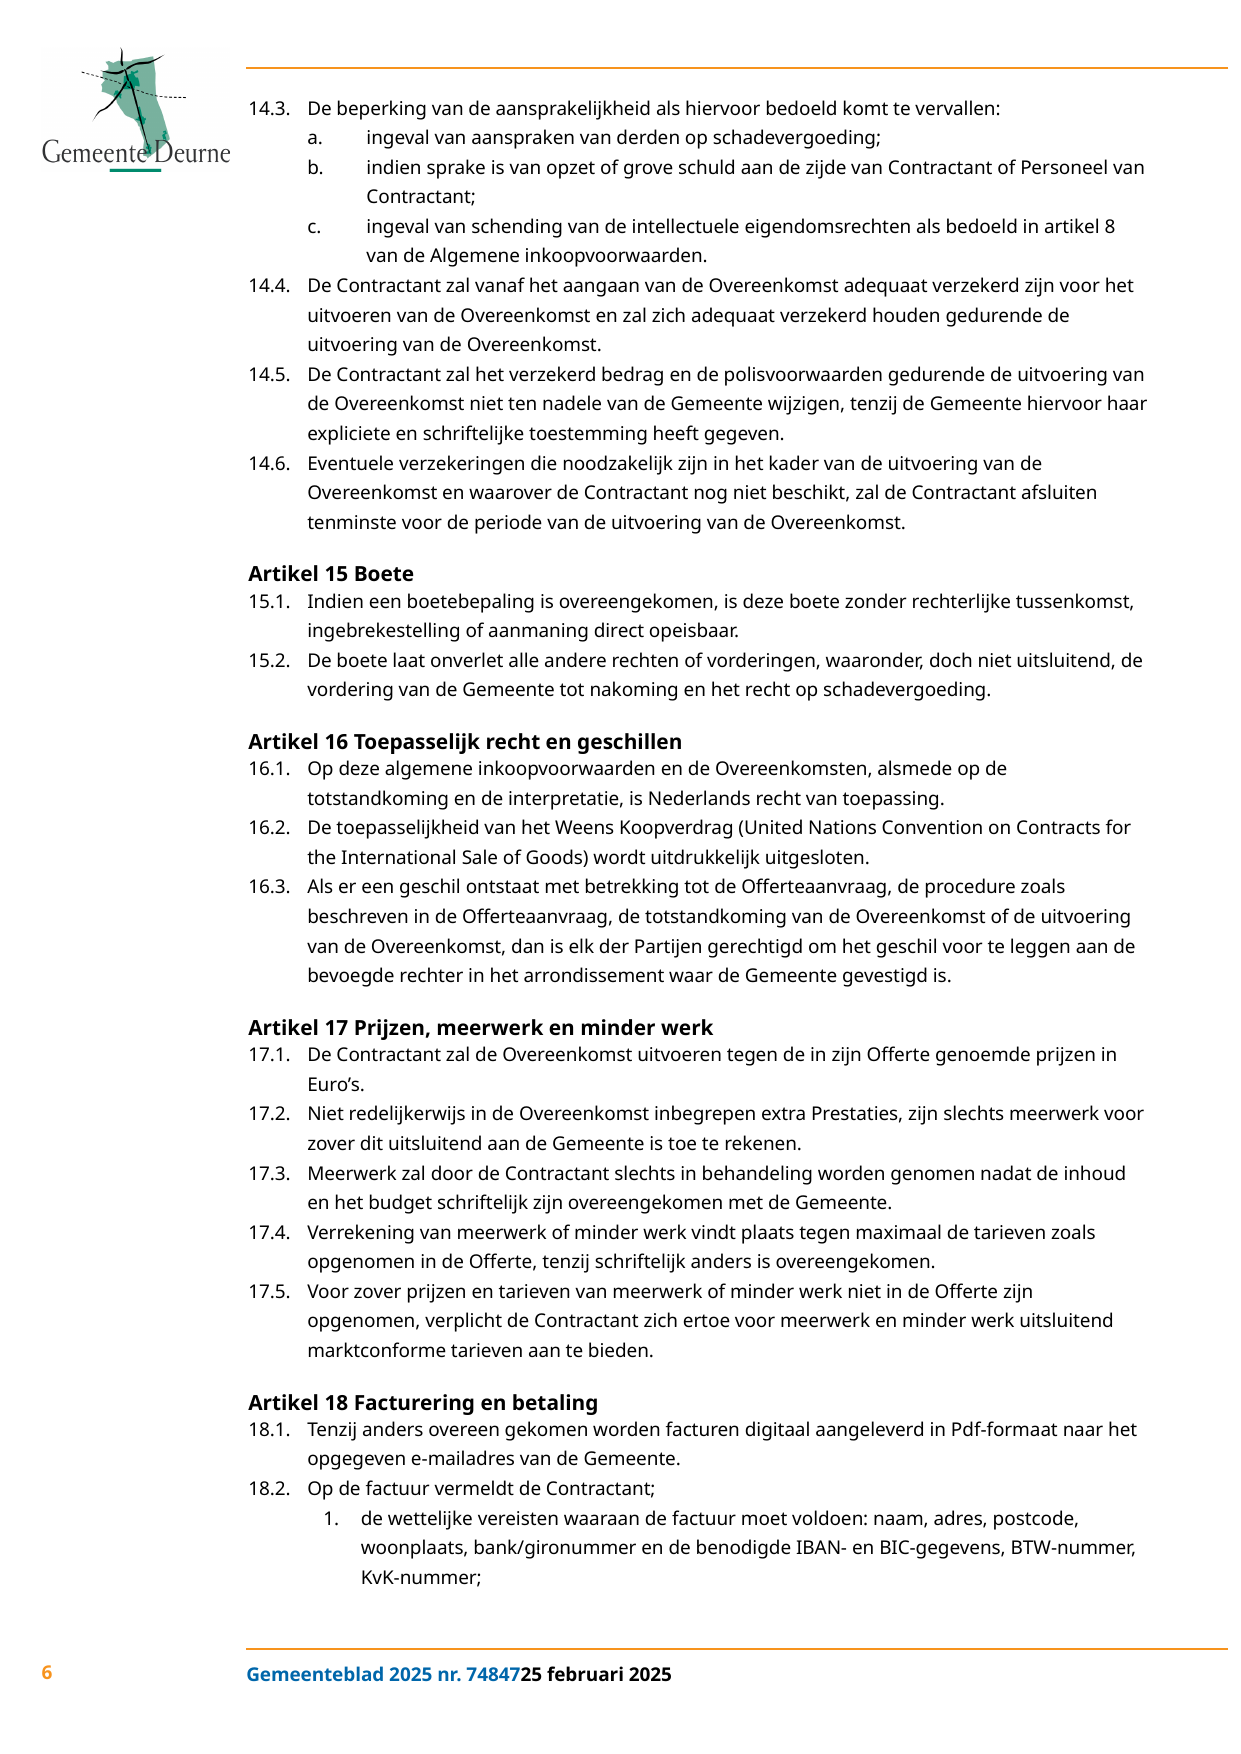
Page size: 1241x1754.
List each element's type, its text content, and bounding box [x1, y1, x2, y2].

text Artikel 18 Facturering en betaling [248, 1388, 1152, 1416]
list ingeval van schending van de intellectuele eigendomsrechten als bedoeld in artikel 8 van de Algemene inkoopvoorwaarden. [307, 213, 1152, 268]
list Voor zover prijzen en tarieven van meerwerk of minder werk niet in de Offerte zijn opgenomen, verplicht de Contractant zich ertoe voor meerwerk en minder werk uitsluitend marktconforme tarieven aan te bieden. [248, 1278, 1152, 1363]
picture [41, 47, 231, 172]
list Tenzij anders overeen gekomen worden facturen digitaal aangeleverd in Pdf-formaat naar het opgegeven e-mailadres van de Gemeente. [248, 1416, 1152, 1471]
list De Contractant zal de Overeenkomst uitvoeren tegen de in zijn Offerte genoemde prijzen in Euro’s. [248, 1041, 1152, 1097]
list De Contractant zal vanaf het aangaan van de Overeenkomst adequaat verzekerd zijn voor het uitvoeren van de Overeenkomst en zal zich adequaat verzekerd houden gedurende de uitvoering van de Overeenkomst. [248, 272, 1152, 357]
list De boete laat onverlet alle andere rechten of vorderingen, waaronder, doch niet uitsluitend, de vordering van de Gemeente tot nakoming en het recht op schadevergoeding. [248, 647, 1152, 702]
text Artikel 16 Toepasselijk recht en geschillen [248, 727, 1152, 755]
list Meerwerk zal door de Contractant slechts in behandeling worden genomen nadat de inhoud en het budget schriftelijk zijn overeengekomen met de Gemeente. [248, 1160, 1152, 1215]
text Artikel 15 Boete [248, 559, 1152, 588]
list Als er een geschil ontstaat met betrekking tot de Offerteaanvraag, de procedure zoals beschreven in de Offerteaanvraag, de totstandkoming van de Overeenkomst of de uitvoering van de Overeenkomst, dan is elk der Partijen gerechtigd om het geschil voor te leggen aan de bevoegde rechter in het arrondissement waar de Gemeente gevestigd is. [248, 874, 1152, 988]
text Artikel 17 Prijzen, meerwerk en minder werk [248, 1013, 1152, 1041]
list ingeval van aanspraken van derden op schadevergoeding; [307, 124, 1152, 150]
list De beperking van de aansprakelijkheid als hiervoor bedoeld komt te vervallen: [248, 95, 1152, 121]
list Op deze algemene inkoopvoorwaarden en de Overeenkomsten, alsmede op de totstandkoming en de interpretatie, is Nederlands recht van toepassing. [248, 755, 1152, 811]
list de wettelijke vereisten waaraan de factuur moet voldoen: naam, adres, postcode, woonplaats, bank/gironummer en de benodigde IBAN- en BIC-gegevens, BTW-nummer, KvK-nummer; [323, 1505, 1152, 1590]
list De toepasselijkheid van het Weens Koopverdrag (United Nations Convention on Contracts for the International Sale of Goods) wordt uitdrukkelijk uitgesloten. [248, 814, 1152, 870]
list Niet redelijkerwijs in de Overeenkomst inbegrepen extra Prestaties, zijn slechts meerwerk voor zover dit uitsluitend aan de Gemeente is toe te rekenen. [248, 1101, 1152, 1156]
list indien sprake is van opzet of grove schuld aan de zijde van Contractant of Personeel van Contractant; [307, 154, 1152, 209]
list Verrekening van meerwerk of minder werk vindt plaats tegen maximaal de tarieven zoals opgenomen in de Offerte, tenzij schriftelijk anders is overeengekomen. [248, 1219, 1152, 1274]
list Op de factuur vermeldt de Contractant; [248, 1475, 1152, 1501]
list De Contractant zal het verzekerd bedrag en de polisvoorwaarden gedurende de uitvoering van de Overeenkomst niet ten nadele van de Gemeente wijzigen, tenzij de Gemeente hiervoor haar expliciete en schriftelijke toestemming heeft gegeven. [248, 361, 1152, 446]
list Indien een boetebepaling is overeengekomen, is deze boete zonder rechterlijke tussenkomst, ingebrekestelling of aanmaning direct opeisbaar. [248, 588, 1152, 643]
list Eventuele verzekeringen die noodzakelijk zijn in het kader van de uitvoering van de Overeenkomst en waarover de Contractant nog niet beschikt, zal de Contractant afsluiten tenminste voor de periode van de uitvoering van de Overeenkomst. [248, 450, 1152, 535]
